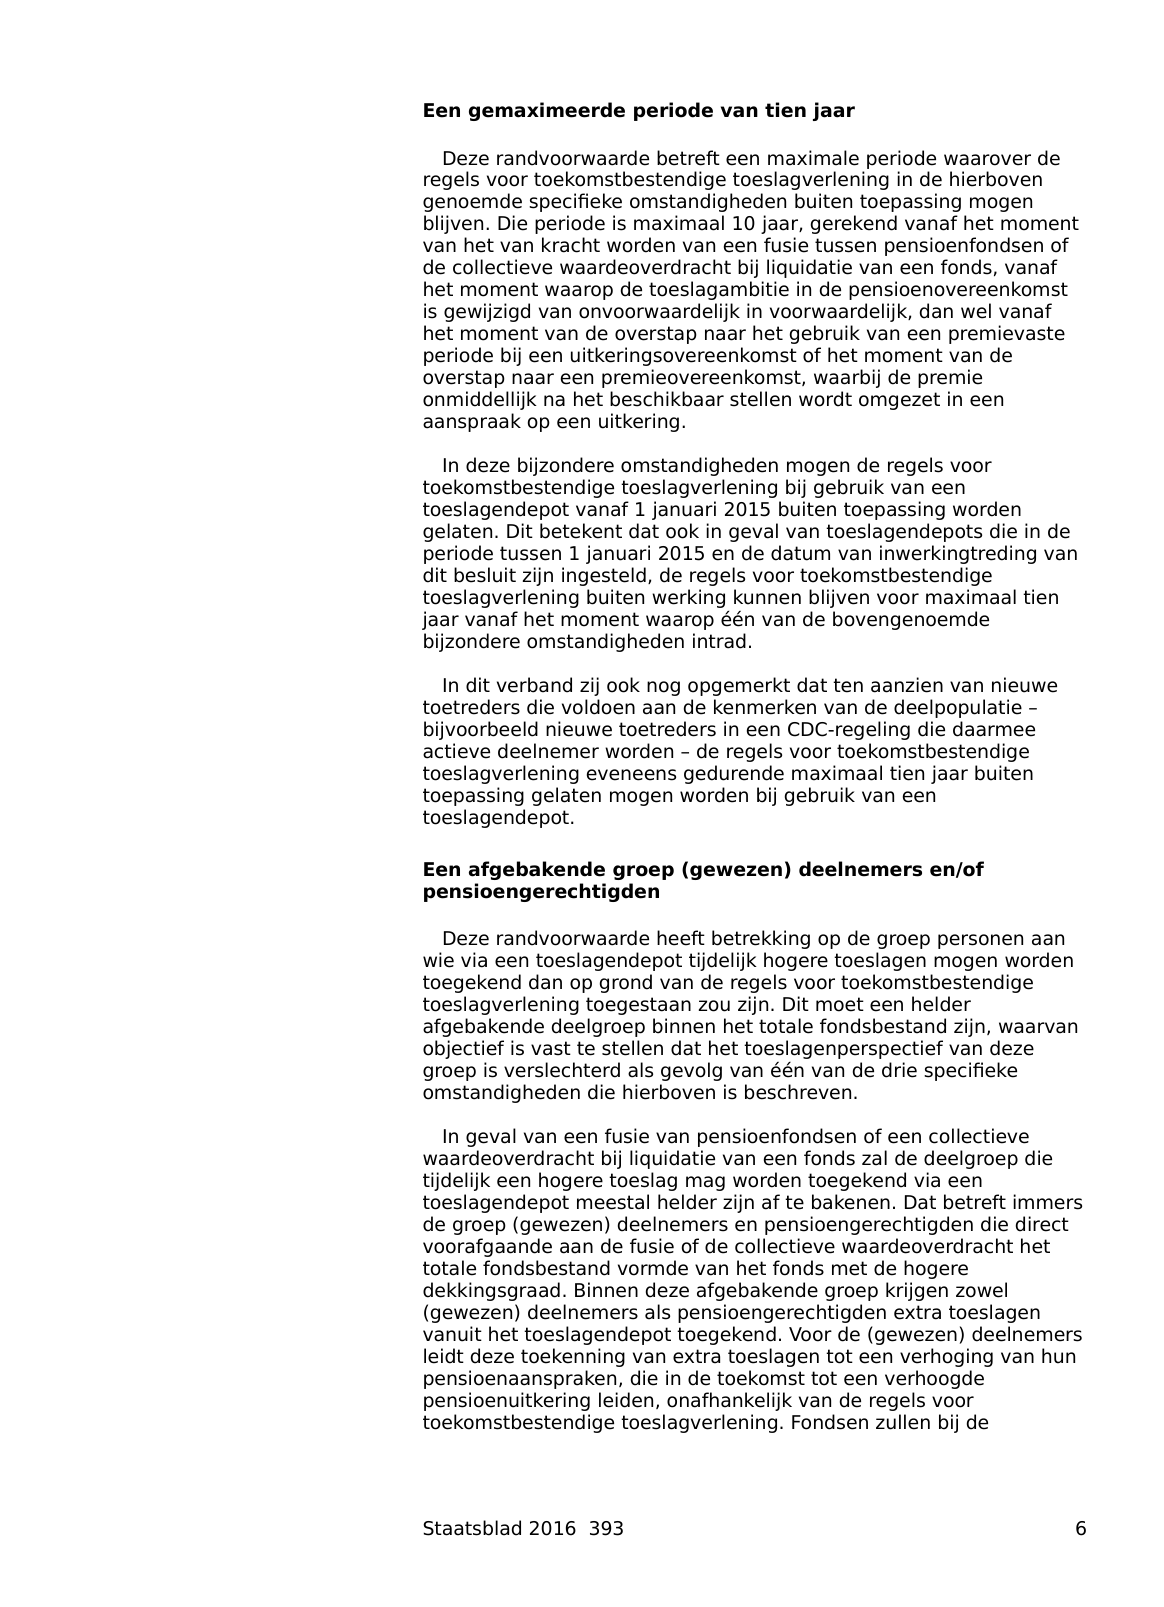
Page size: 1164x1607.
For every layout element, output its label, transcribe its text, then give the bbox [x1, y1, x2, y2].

text Deze randvoorwaarde heeft betrekking op de groep personen aan wie via een toeslagendepot tijdelijk hogere toeslagen mogen worden toegekend dan op grond van de regels voor toekomstbestendige toeslagverlening toegestaan zou zijn. Dit moet een helder afgebakende deelgroep binnen het totale fondsbestand zijn, waarvan objectief is vast te stellen dat het toeslagenperspectief van deze groep is verslechterd als gevolg van één van de drie specifieke omstandigheden die hierboven is beschreven. [422, 928, 1087, 1104]
text In deze bijzondere omstandigheden mogen de regels voor toekomstbestendige toeslagverlening bij gebruik van een toeslagendepot vanaf 1 januari 2015 buiten toepassing worden gelaten. Dit betekent dat ook in geval van toeslagendepots die in de periode tussen 1 januari 2015 en de datum van inwerkingtreding van dit besluit zijn ingesteld, de regels voor toekomstbestendige toeslagverlening buiten werking kunnen blijven voor maximaal tien jaar vanaf het moment waarop één van de bovengenoemde bijzondere omstandigheden intrad. [422, 455, 1087, 653]
text In geval van een fusie van pensioenfondsen of een collectieve waardeoverdracht bij liquidatie van een fonds zal de deelgroep die tijdelijk een hogere toeslag mag worden toegekend via een toeslagendepot meestal helder zijn af te bakenen. Dat betreft immers de groep (gewezen) deelnemers en pensioengerechtigden die direct voorafgaande aan de fusie of de collectieve waardeoverdracht het totale fondsbestand vormde van het fonds met de hogere dekkingsgraad. Binnen deze afgebakende groep krijgen zowel (gewezen) deelnemers als pensioengerechtigden extra toeslagen vanuit het toeslagendepot toegekend. Voor de (gewezen) deelnemers leidt deze toekenning van extra toeslagen tot een verhoging van hun pensioenaanspraken, die in de toekomst tot een verhoogde pensioenuitkering leiden, onafhankelijk van de regels voor toekomstbestendige toeslagverlening. Fondsen zullen bij de [422, 1126, 1087, 1434]
subtitle Een afgebakende groep (gewezen) deelnemers en/of pensioengerechtigden [422, 859, 1087, 903]
subtitle Een gemaximeerde periode van tien jaar [422, 100, 1087, 122]
text Deze randvoorwaarde betreft een maximale periode waarover de regels voor toekomstbestendige toeslagverlening in de hierboven genoemde specifieke omstandigheden buiten toepassing mogen blijven. Die periode is maximaal 10 jaar, gerekend vanaf het moment van het van kracht worden van een fusie tussen pensioenfondsen of de collectieve waardeoverdracht bij liquidatie van een fonds, vanaf het moment waarop de toeslagambitie in de pensioenovereenkomst is gewijzigd van onvoorwaardelijk in voorwaardelijk, dan wel vanaf het moment van de overstap naar het gebruik van een premievaste periode bij een uitkeringsovereenkomst of het moment van de overstap naar een premieovereenkomst, waarbij de premie onmiddellijk na het beschikbaar stellen wordt omgezet in een aanspraak op een uitkering. [422, 147, 1087, 433]
text In dit verband zij ook nog opgemerkt dat ten aanzien van nieuwe toetreders die voldoen aan de kenmerken van de deelpopulatie – bijvoorbeeld nieuwe toetreders in een CDC-regeling die daarmee actieve deelnemer worden – de regels voor toekomstbestendige toeslagverlening eveneens gedurende maximaal tien jaar buiten toepassing gelaten mogen worden bij gebruik van een toeslagendepot. [422, 675, 1087, 829]
